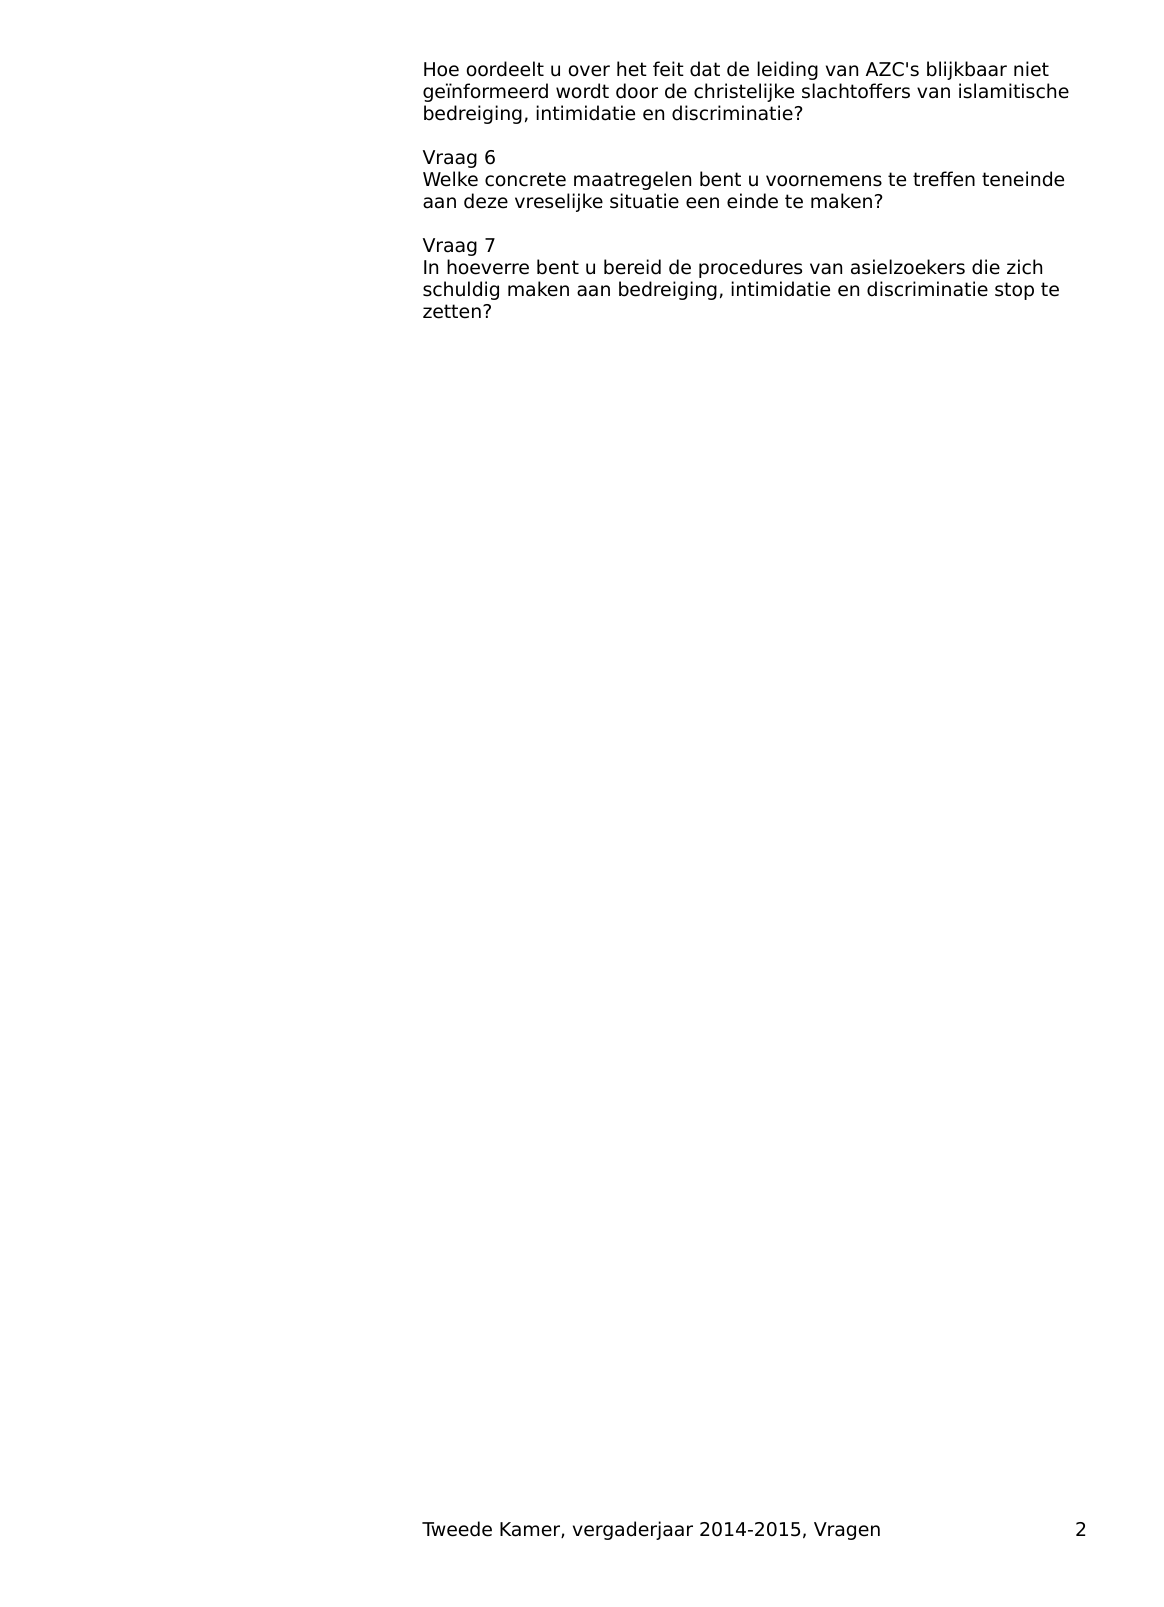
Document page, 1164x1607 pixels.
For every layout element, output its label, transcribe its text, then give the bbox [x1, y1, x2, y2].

text Welke concrete maatregelen bent u voornemens te treffen teneinde aan deze vreselijke situatie een einde te maken? [422, 169, 1087, 213]
text In hoeverre bent u bereid de procedures van asielzoekers die zich schuldig maken aan bedreiging, intimidatie en discriminatie stop te zetten? [422, 257, 1087, 323]
text Hoe oordeelt u over het feit dat de leiding van AZC's blijkbaar niet geïnformeerd wordt door de christelijke slachtoffers van islamitische bedreiging, intimidatie en discriminatie? [422, 59, 1087, 125]
text Vraag 7 [422, 235, 1087, 257]
text Vraag 6 [422, 147, 1087, 169]
